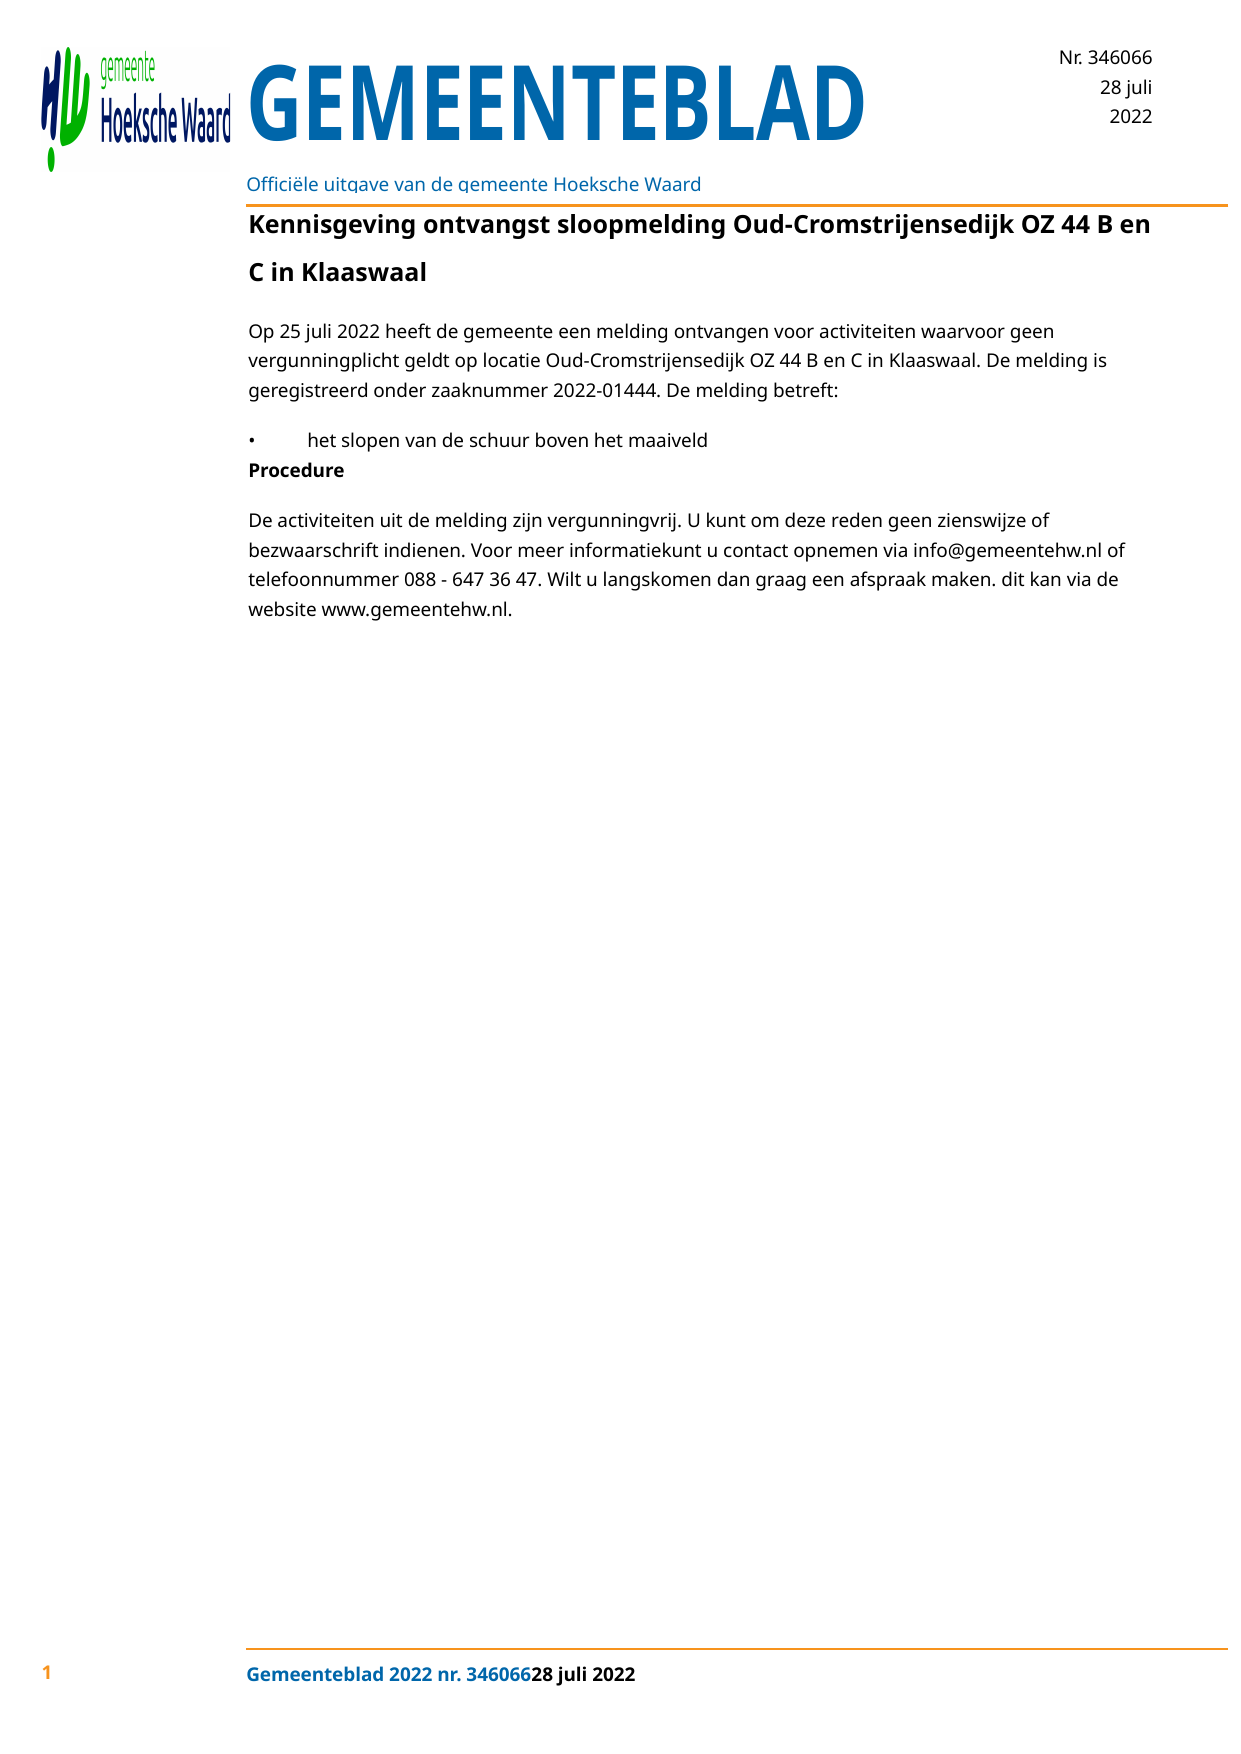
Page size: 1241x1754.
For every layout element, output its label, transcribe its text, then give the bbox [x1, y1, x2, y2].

list het slopen van de schuur boven het maaiveld [248, 427, 1152, 453]
text Kennisgeving ontvangst sloopmelding Oud-Cromstrijensedijk OZ 44 B en C in Klaaswaal [248, 207, 1152, 288]
text De activiteiten uit de melding zijn vergunningvrij. U kunt om deze reden geen zienswijze of bezwaarschrift indienen. Voor meer informatiekunt u contact opnemen via info@gemeentehw.nl of telefoonnummer 088 - 647 36 47. Wilt u langskomen dan graag een afspraak maken. dit kan via de website www.gemeentehw.nl. [248, 507, 1152, 622]
text Op 25 juli 2022 heeft de gemeente een melding ontvangen voor activiteiten waarvoor geen vergunningplicht geldt op locatie Oud-Cromstrijensedijk OZ 44 B en C in Klaaswaal. De melding is geregistreerd onder zaaknummer 2022-01444. De melding betreft: [248, 318, 1152, 403]
text Procedure [248, 457, 1152, 483]
picture [41, 47, 231, 172]
